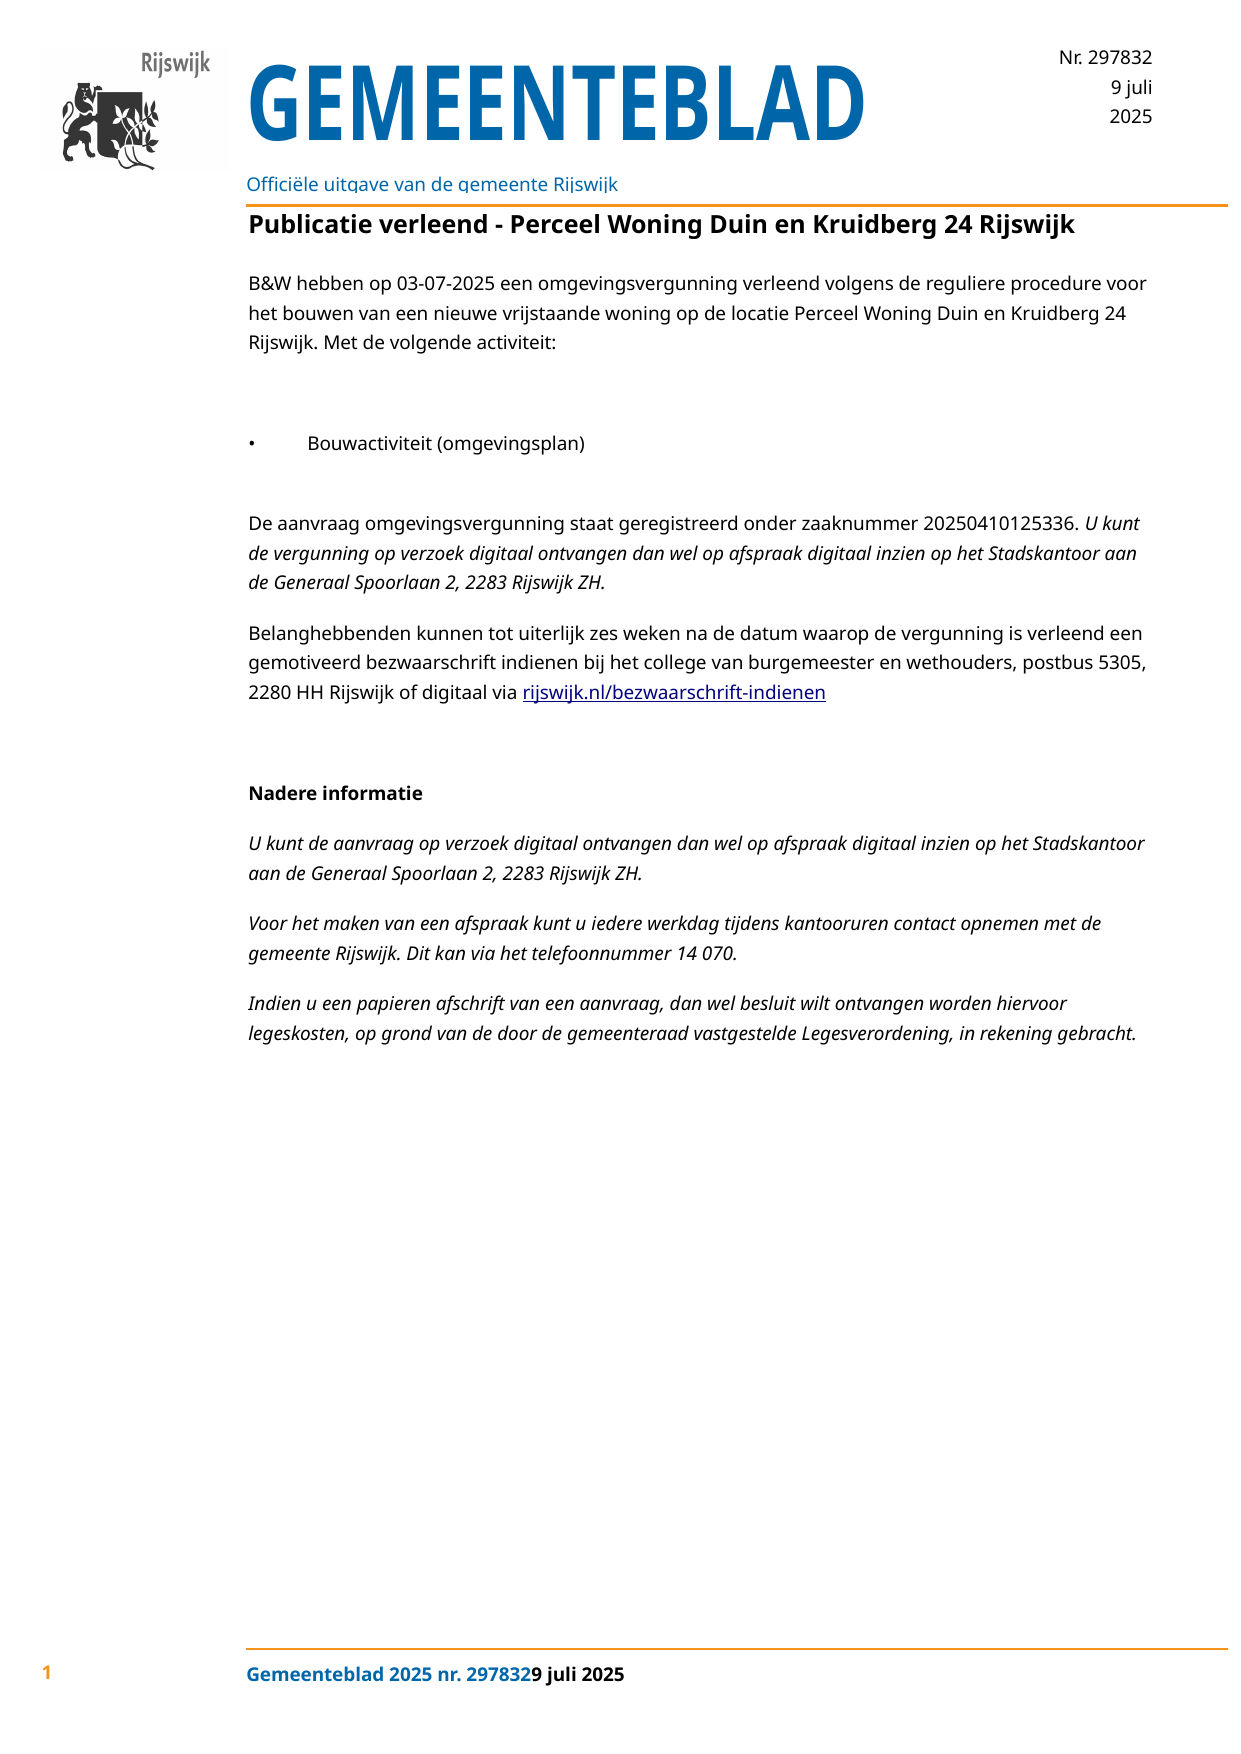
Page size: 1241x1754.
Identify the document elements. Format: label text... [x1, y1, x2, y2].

text Belanghebbenden kunnen tot uiterlijk zes weken na de datum waarop de vergunning is verleend een gemotiveerd bezwaarschrift indienen bij het college van burgemeester en wethouders, postbus 5305, 2280 HH Rijswijk of digitaal via rijswijk.nl/bezwaarschrift-indienen [248, 620, 1152, 705]
text De aanvraag omgevingsvergunning staat geregistreerd onder zaaknummer 20250410125336. U kunt de vergunning op verzoek digitaal ontvangen dan wel op afspraak digitaal inzien op het Stadskantoor aan de Generaal Spoorlaan 2, 2283 Rijswijk ZH. [248, 510, 1152, 595]
text U kunt de aanvraag op verzoek digitaal ontvangen dan wel op afspraak digitaal inzien op het Stadskantoor aan de Generaal Spoorlaan 2, 2283 Rijswijk ZH. [248, 830, 1152, 886]
text B&W hebben op 03-07-2025 een omgevingsvergunning verleend volgens de reguliere procedure voor het bouwen van een nieuwe vrijstaande woning op de locatie Perceel Woning Duin en Kruidberg 24 Rijswijk. Met de volgende activiteit: [248, 270, 1152, 355]
text Nadere informatie [248, 780, 1152, 806]
list Bouwactiviteit (omgevingsplan) [248, 430, 1152, 456]
text Voor het maken van een afspraak kunt u iedere werkdag tijdens kantooruren contact opnemen met de gemeente Rijswijk. Dit kan via het telefoonnummer 14 070. [248, 910, 1152, 966]
text Indien u een papieren afschrift van een aanvraag, dan wel besluit wilt ontvangen worden hiervoor legeskosten, op grond van de door de gemeenteraad vastgestelde Legesverordening, in rekening gebracht. [248, 990, 1152, 1046]
text Publicatie verleend - Perceel Woning Duin en Kruidberg 24 Rijswijk [248, 207, 1152, 241]
picture [41, 47, 231, 172]
